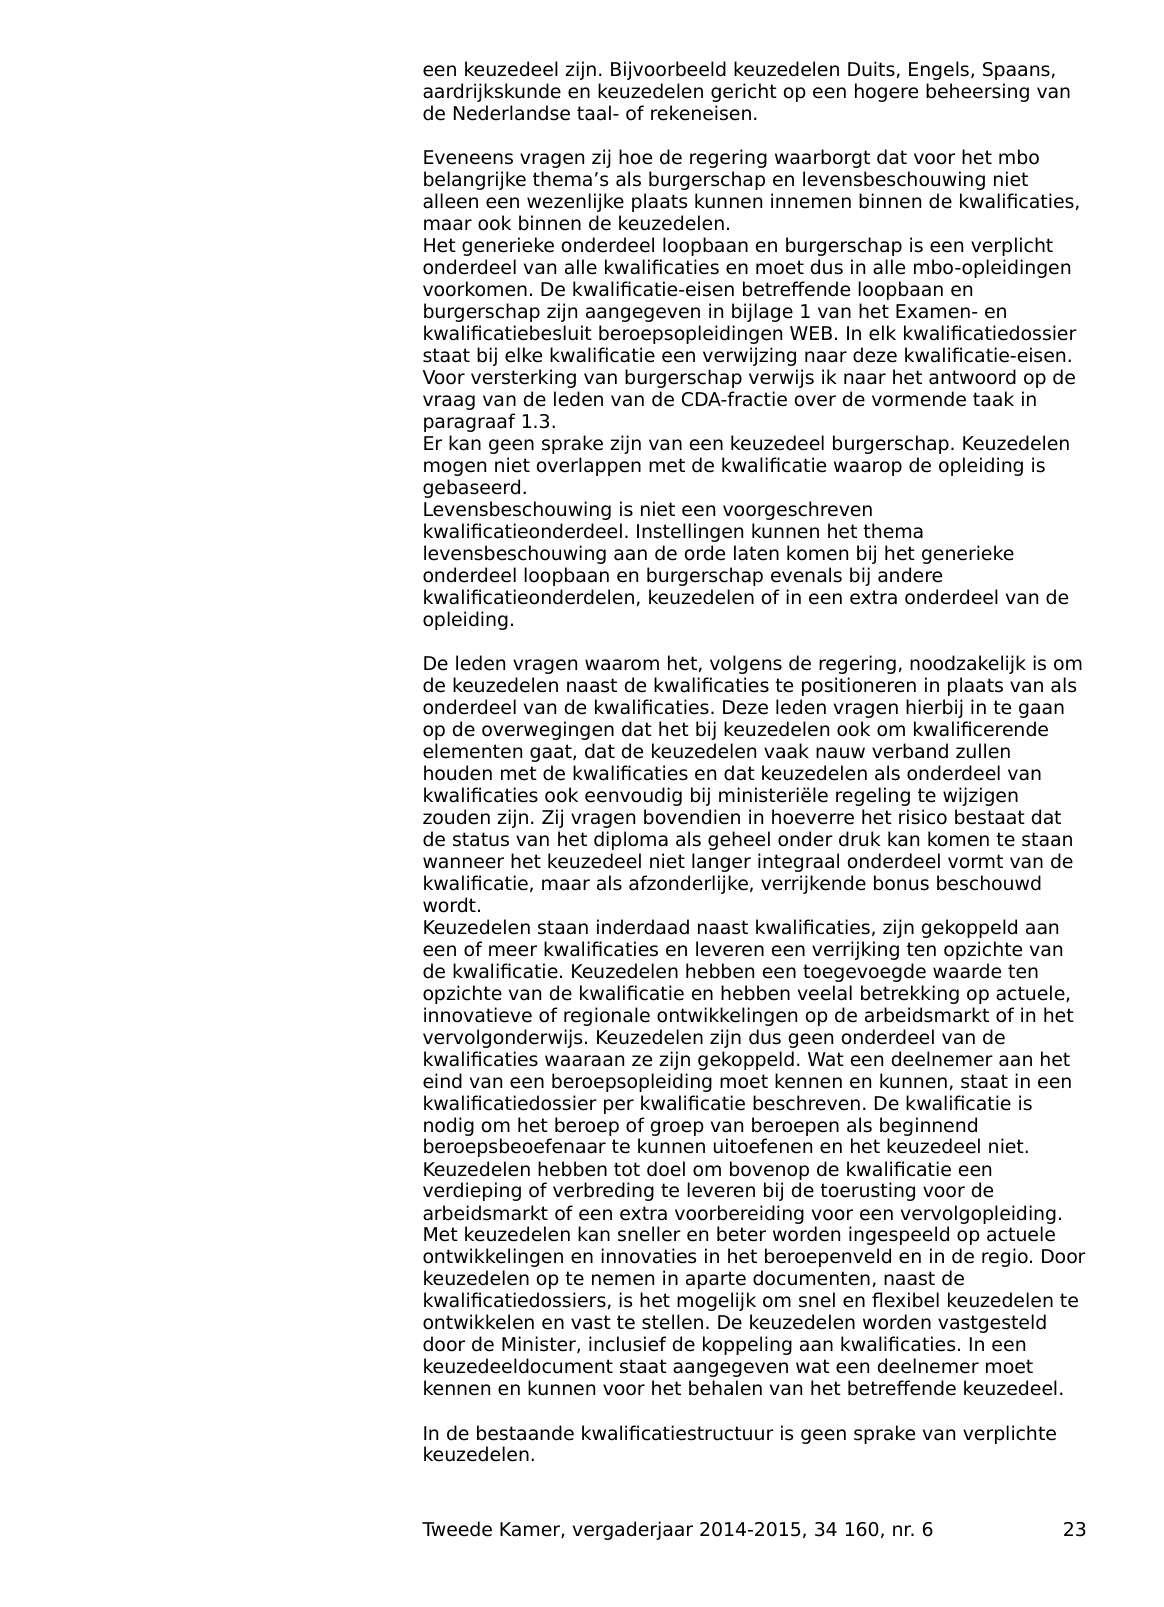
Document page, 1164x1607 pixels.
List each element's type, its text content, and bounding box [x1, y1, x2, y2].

text Levensbeschouwing is niet een voorgeschreven kwalificatieonderdeel. Instellingen kunnen het thema levensbeschouwing aan de orde laten komen bij het generieke onderdeel loopbaan en burgerschap evenals bij andere kwalificatieonderdelen, keuzedelen of in een extra onderdeel van de opleiding. [422, 499, 1087, 631]
text Keuzedelen staan inderdaad naast kwalificaties, zijn gekoppeld aan een of meer kwalificaties en leveren een verrijking ten opzichte van de kwalificatie. Keuzedelen hebben een toegevoegde waarde ten opzichte van de kwalificatie en hebben veelal betrekking op actuele, innovatieve of regionale ontwikkelingen op de arbeidsmarkt of in het vervolgonderwijs. Keuzedelen zijn dus geen onderdeel van de kwalificaties waaraan ze zijn gekoppeld. Wat een deelnemer aan het eind van een beroepsopleiding moet kennen en kunnen, staat in een kwalificatiedossier per kwalificatie beschreven. De kwalificatie is nodig om het beroep of groep van beroepen als beginnend beroepsbeoefenaar te kunnen uitoefenen en het keuzedeel niet. Keuzedelen hebben tot doel om bovenop de kwalificatie een verdieping of verbreding te leveren bij de toerusting voor de arbeidsmarkt of een extra voorbereiding voor een vervolgopleiding. Met keuzedelen kan sneller en beter worden ingespeeld op actuele ontwikkelingen en innovaties in het beroepenveld en in de regio. Door keuzedelen op te nemen in aparte documenten, naast de kwalificatiedossiers, is het mogelijk om snel en flexibel keuzedelen te ontwikkelen en vast te stellen. De keuzedelen worden vastgesteld door de Minister, inclusief de koppeling aan kwalificaties. In een keuzedeeldocument staat aangegeven wat een deelnemer moet kennen en kunnen voor het behalen van het betreffende keuzedeel. [422, 917, 1087, 1400]
text Eveneens vragen zij hoe de regering waarborgt dat voor het mbo belangrijke thema’s als burgerschap en levensbeschouwing niet alleen een wezenlijke plaats kunnen innemen binnen de kwalificaties, maar ook binnen de keuzedelen. [422, 147, 1087, 235]
text een keuzedeel zijn. Bijvoorbeeld keuzedelen Duits, Engels, Spaans, aardrijkskunde en keuzedelen gericht op een hogere beheersing van de Nederlandse taal- of rekeneisen. [422, 59, 1087, 125]
text In de bestaande kwalificatiestructuur is geen sprake van verplichte keuzedelen. [422, 1422, 1087, 1466]
text De leden vragen waarom het, volgens de regering, noodzakelijk is om de keuzedelen naast de kwalificaties te positioneren in plaats van als onderdeel van de kwalificaties. Deze leden vragen hierbij in te gaan op de overwegingen dat het bij keuzedelen ook om kwalificerende elementen gaat, dat de keuzedelen vaak nauw verband zullen houden met de kwalificaties en dat keuzedelen als onderdeel van kwalificaties ook eenvoudig bij ministeriële regeling te wijzigen zouden zijn. Zij vragen bovendien in hoeverre het risico bestaat dat de status van het diploma als geheel onder druk kan komen te staan wanneer het keuzedeel niet langer integraal onderdeel vormt van de kwalificatie, maar als afzonderlijke, verrijkende bonus beschouwd wordt. [422, 653, 1087, 917]
text Het generieke onderdeel loopbaan en burgerschap is een verplicht onderdeel van alle kwalificaties en moet dus in alle mbo-opleidingen voorkomen. De kwalificatie-eisen betreffende loopbaan en burgerschap zijn aangegeven in bijlage 1 van het Examen- en kwalificatiebesluit beroepsopleidingen WEB. In elk kwalificatiedossier staat bij elke kwalificatie een verwijzing naar deze kwalificatie-eisen. Voor versterking van burgerschap verwijs ik naar het antwoord op de vraag van de leden van de CDA-fractie over de vormende taak in paragraaf 1.3. [422, 235, 1087, 433]
text Er kan geen sprake zijn van een keuzedeel burgerschap. Keuzedelen mogen niet overlappen met de kwalificatie waarop de opleiding is gebaseerd. [422, 433, 1087, 499]
